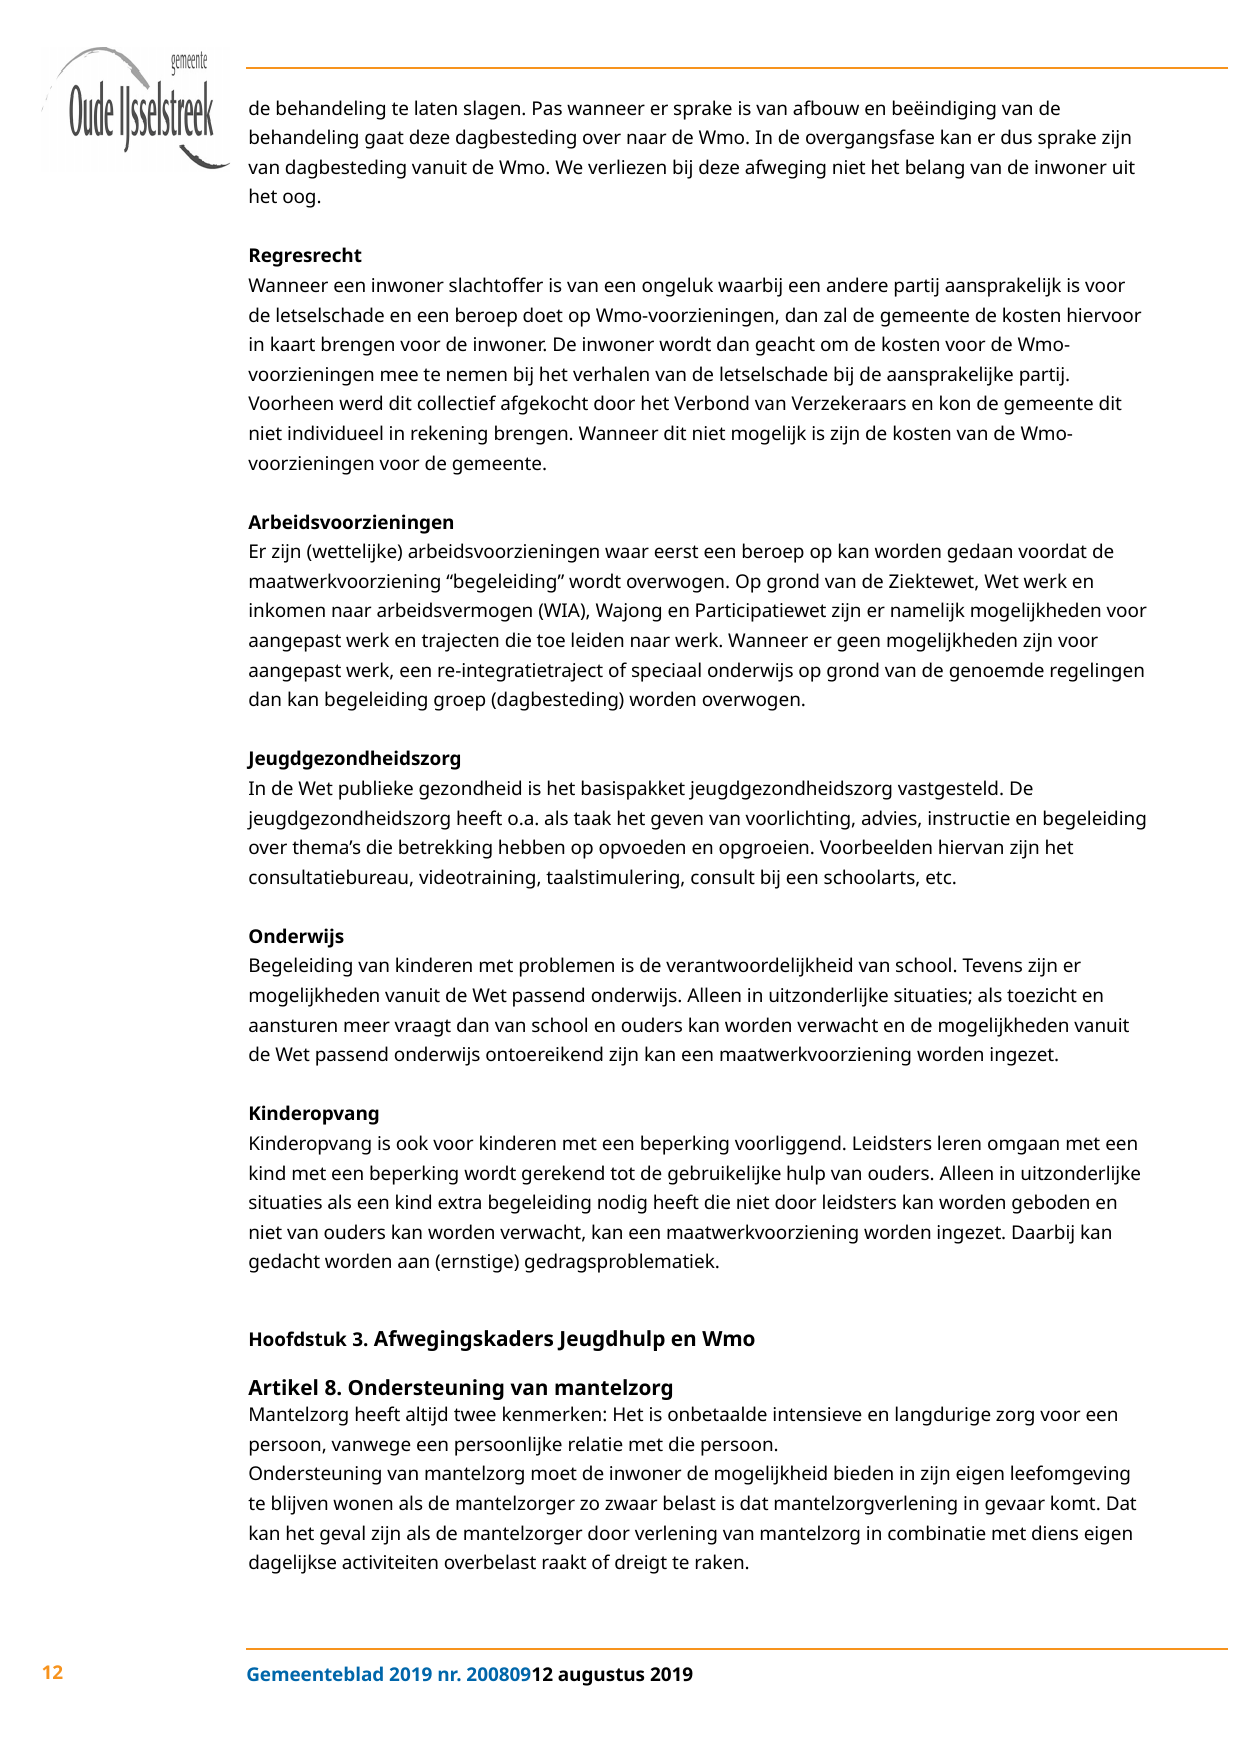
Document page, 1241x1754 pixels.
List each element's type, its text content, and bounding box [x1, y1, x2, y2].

text Er zijn (wettelijke) arbeidsvoorzieningen waar eerst een beroep op kan worden gedaan voordat de maatwerkvoorziening “begeleiding” wordt overwogen. Op grond van de Ziektewet, Wet werk en inkomen naar arbeidsvermogen (WIA), Wajong en Participatiewet zijn er namelijk mogelijkheden voor aangepast werk en trajecten die toe leiden naar werk. Wanneer er geen mogelijkheden zijn voor aangepast werk, een re-integratietraject of speciaal onderwijs op grond van de genoemde regelingen dan kan begeleiding groep (dagbesteding) worden overwogen. [248, 538, 1152, 712]
text Hoofdstuk 3. Afwegingskaders Jeugdhulp en Wmo [248, 1324, 1152, 1352]
text Mantelzorg heeft altijd twee kenmerken: Het is onbetaalde intensieve en langdurige zorg voor een persoon, vanwege een persoonlijke relatie met die persoon. [248, 1401, 1152, 1457]
picture [41, 47, 231, 172]
text Ondersteuning van mantelzorg moet de inwoner de mogelijkheid bieden in zijn eigen leefomgeving te blijven wonen als de mantelzorger zo zwaar belast is dat mantelzorgverlening in gevaar komt. Dat kan het geval zijn als de mantelzorger door verlening van mantelzorg in combinatie met diens eigen dagelijkse activiteiten overbelast raakt of dreigt te raken. [248, 1461, 1152, 1575]
text Arbeidsvoorzieningen [248, 509, 1152, 535]
text Onderwijs [248, 923, 1152, 949]
text Kinderopvang is ook voor kinderen met een beperking voorliggend. Leidsters leren omgaan met een kind met een beperking wordt gerekend tot de gebruikelijke hulp van ouders. Alleen in uitzonderlijke situaties als een kind extra begeleiding nodig heeft die niet door leidsters kan worden geboden en niet van ouders kan worden verwacht, kan een maatwerkvoorziening worden ingezet. Daarbij kan gedacht worden aan (ernstige) gedragsproblematiek. [248, 1130, 1152, 1274]
text Begeleiding van kinderen met problemen is de verantwoordelijkheid van school. Tevens zijn er mogelijkheden vanuit de Wet passend onderwijs. Alleen in uitzonderlijke situaties; als toezicht en aansturen meer vraagt dan van school en ouders kan worden verwacht en de mogelijkheden vanuit de Wet passend onderwijs ontoereikend zijn kan een maatwerkvoorziening worden ingezet. [248, 953, 1152, 1067]
text Artikel 8. Ondersteuning van mantelzorg [248, 1373, 1152, 1401]
text In de Wet publieke gezondheid is het basispakket jeugdgezondheidszorg vastgesteld. De jeugdgezondheidszorg heeft o.a. als taak het geven van voorlichting, advies, instructie en begeleiding over thema’s die betrekking hebben op opvoeden en opgroeien. Voorbeelden hiervan zijn het consultatiebureau, videotraining, taalstimulering, consult bij een schoolarts, etc. [248, 775, 1152, 890]
text Wanneer een inwoner slachtoffer is van een ongeluk waarbij een andere partij aansprakelijk is voor de letselschade en een beroep doet op Wmo-voorzieningen, dan zal de gemeente de kosten hiervoor in kaart brengen voor de inwoner. De inwoner wordt dan geacht om de kosten voor de Wmo-voorzieningen mee te nemen bij het verhalen van de letselschade bij de aansprakelijke partij. Voorheen werd dit collectief afgekocht door het Verbond van Verzekeraars en kon de gemeente dit niet individueel in rekening brengen. Wanneer dit niet mogelijk is zijn de kosten van de Wmo-voorzieningen voor de gemeente. [248, 272, 1152, 476]
text Regresrecht [248, 243, 1152, 268]
text Jeugdgezondheidszorg [248, 746, 1152, 771]
text Kinderopvang [248, 1101, 1152, 1126]
text de behandeling te laten slagen. Pas wanneer er sprake is van afbouw en beëindiging van de behandeling gaat deze dagbesteding over naar de Wmo. In de overgangsfase kan er dus sprake zijn van dagbesteding vanuit de Wmo. We verliezen bij deze afweging niet het belang van de inwoner uit het oog. [248, 95, 1152, 209]
